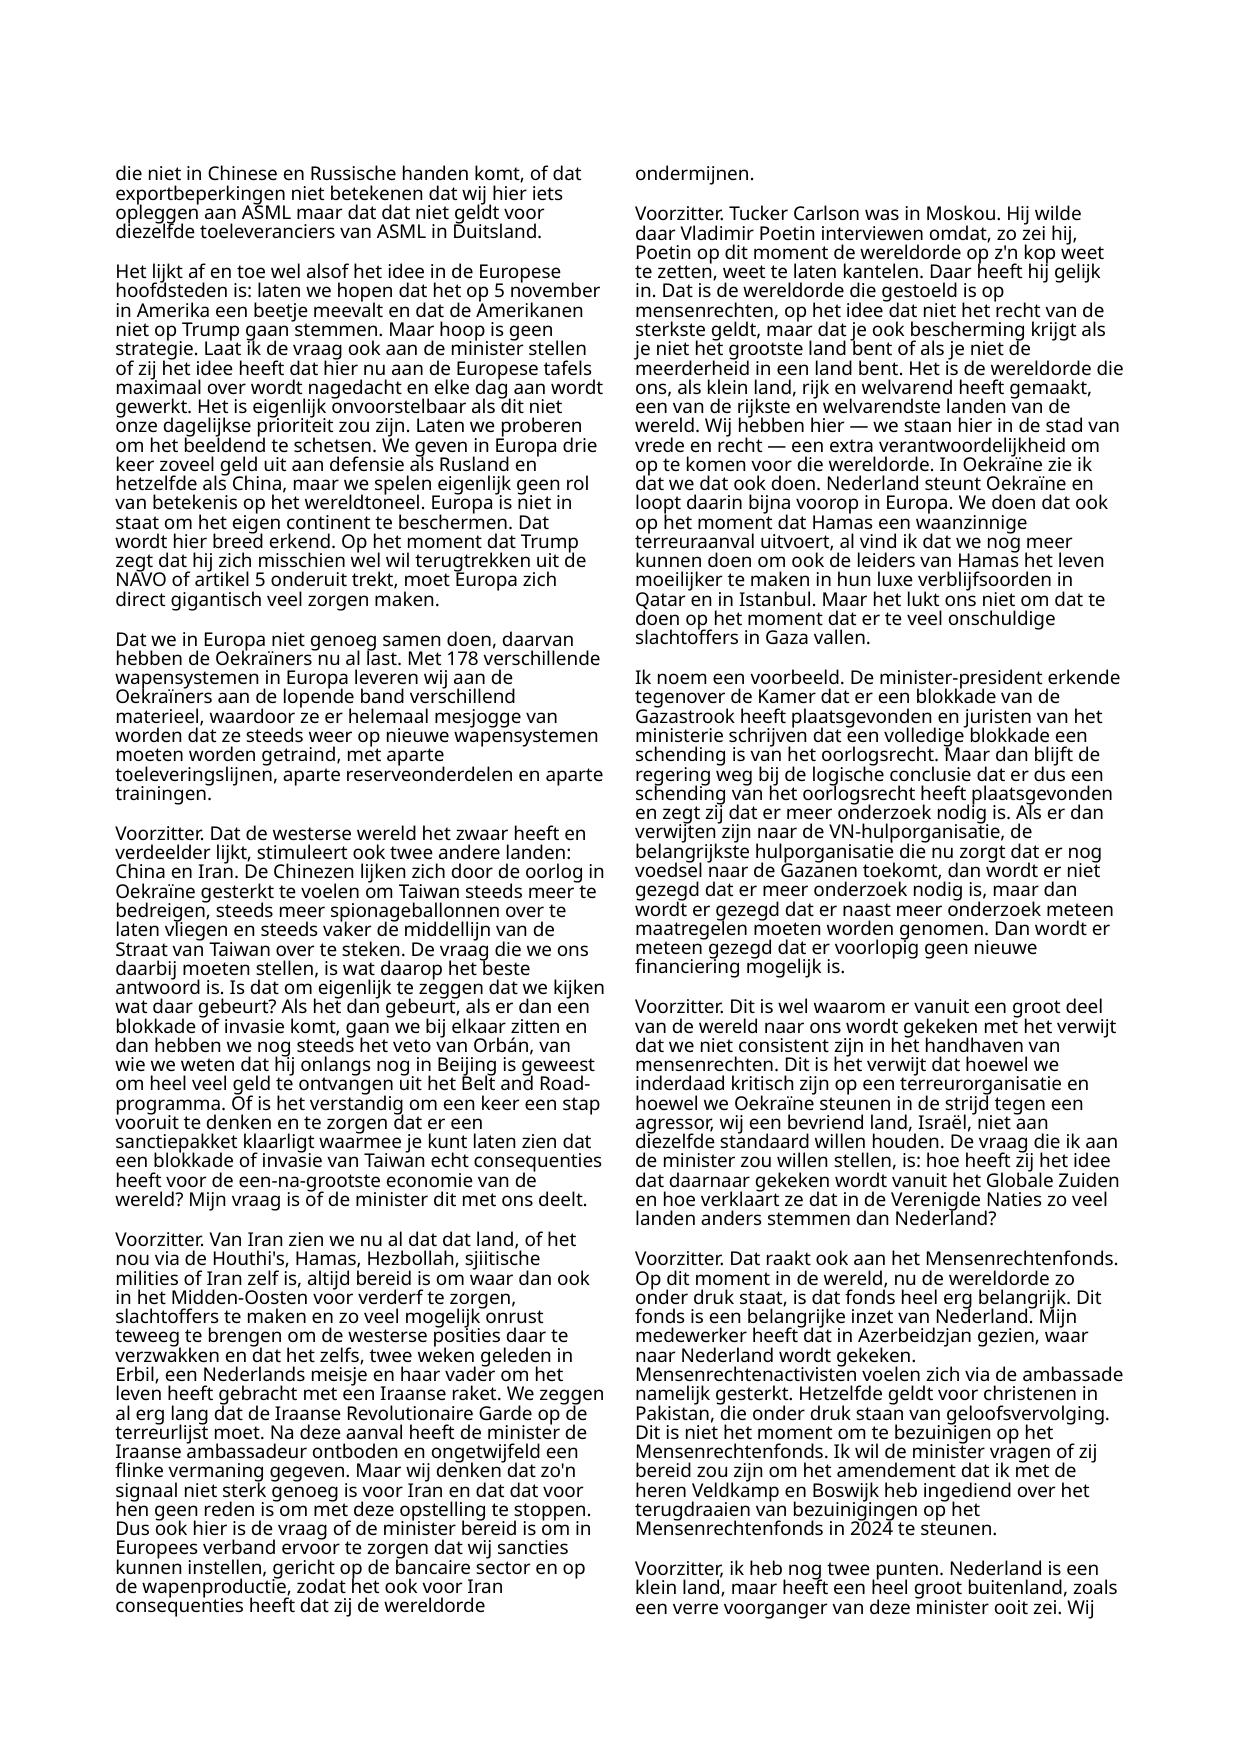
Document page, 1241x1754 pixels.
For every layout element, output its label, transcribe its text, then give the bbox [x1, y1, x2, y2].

text ondermijnen. [635, 165, 1125, 184]
text Ik noem een voorbeeld. De minister-president erkende tegenover de Kamer dat er een blokkade van de Gazastrook heeft plaatsgevonden en juristen van het ministerie schrijven dat een volledige blokkade een schending is van het oorlogsrecht. Maar dan blijft de regering weg bij de logische conclusie dat er dus een schending van het oorlogsrecht heeft plaatsgevonden en zegt zij dat er meer onderzoek nodig is. Als er dan verwijten zijn naar de VN-hulporganisatie, de belangrijkste hulporganisatie die nu zorgt dat er nog voedsel naar de Gazanen toekomt, dan wordt er niet gezegd dat er meer onderzoek nodig is, maar dan wordt er gezegd dat er naast meer onderzoek meteen maatregelen moeten worden genomen. Dan wordt er meteen gezegd dat er voorlopig geen nieuwe financiering mogelijk is. [635, 669, 1125, 978]
text Voorzitter. Tucker Carlson was in Moskou. Hij wilde daar Vladimir Poetin interviewen omdat, zo zei hij, Poetin op dit moment de wereldorde op z'n kop weet te zetten, weet te laten kantelen. Daar heeft hij gelijk in. Dat is de wereldorde die gestoeld is op mensenrechten, op het idee dat niet het recht van de sterkste geldt, maar dat je ook bescherming krijgt als je niet het grootste land bent of als je niet de meerderheid in een land bent. Het is de wereldorde die ons, als klein land, rijk en welvarend heeft gemaakt, een van de rijkste en welvarendste landen van de wereld. Wij hebben hier — we staan hier in de stad van vrede en recht — een extra verantwoordelijkheid om op te komen voor die wereldorde. In Oekraïne zie ik dat we dat ook doen. Nederland steunt Oekraïne en loopt daarin bijna voorop in Europa. We doen dat ook op het moment dat Hamas een waanzinnige terreuraanval uitvoert, al vind ik dat we nog meer kunnen doen om ook de leiders van Hamas het leven moeilijker te maken in hun luxe verblijfsoorden in Qatar en in Istanbul. Maar het lukt ons niet om dat te doen op het moment dat er te veel onschuldige slachtoffers in Gaza vallen. [635, 205, 1125, 648]
text die niet in Chinese en Russische handen komt, of dat exportbeperkingen niet betekenen dat wij hier iets opleggen aan ASML maar dat dat niet geldt voor diezelfde toeleveranciers van ASML in Duitsland. [115, 165, 605, 242]
text Voorzitter. Dat de westerse wereld het zwaar heeft en verdeelder lijkt, stimuleert ook twee andere landen: China en Iran. De Chinezen lijken zich door de oorlog in Oekraïne gesterkt te voelen om Taiwan steeds meer te bedreigen, steeds meer spionageballonnen over te laten vliegen en steeds vaker de middellijn van de Straat van Taiwan over te steken. De vraag die we ons daarbij moeten stellen, is wat daarop het beste antwoord is. Is dat om eigenlijk te zeggen dat we kijken wat daar gebeurt? Als het dan gebeurt, als er dan een blokkade of invasie komt, gaan we bij elkaar zitten en dan hebben we nog steeds het veto van Orbán, van wie we weten dat hij onlangs nog in Beijing is geweest om heel veel geld te ontvangen uit het Belt and Road-programma. Of is het verstandig om een keer een stap vooruit te denken en te zorgen dat er een sanctiepakket klaarligt waarmee je kunt laten zien dat een blokkade of invasie van Taiwan echt consequenties heeft voor de een-na-grootste economie van de wereld? Mijn vraag is of de minister dit met ons deelt. [115, 825, 605, 1210]
text Dat we in Europa niet genoeg samen doen, daarvan hebben de Oekraïners nu al last. Met 178 verschillende wapensystemen in Europa leveren wij aan de Oekraïners aan de lopende band verschillend materieel, waardoor ze er helemaal mesjogge van worden dat ze steeds weer op nieuwe wapensystemen moeten worden getraind, met aparte toeleveringslijnen, aparte reserveonderdelen en aparte trainingen. [115, 631, 605, 804]
text Het lijkt af en toe wel alsof het idee in de Europese hoofdsteden is: laten we hopen dat het op 5 november in Amerika een beetje meevalt en dat de Amerikanen niet op Trump gaan stemmen. Maar hoop is geen strategie. Laat ik de vraag ook aan de minister stellen of zij het idee heeft dat hier nu aan de Europese tafels maximaal over wordt nagedacht en elke dag aan wordt gewerkt. Het is eigenlijk onvoorstelbaar als dit niet onze dagelijkse prioriteit zou zijn. Laten we proberen om het beeldend te schetsen. We geven in Europa drie keer zoveel geld uit aan defensie als Rusland en hetzelfde als China, maar we spelen eigenlijk geen rol van betekenis op het wereldtoneel. Europa is niet in staat om het eigen continent te beschermen. Dat wordt hier breed erkend. Op het moment dat Trump zegt dat hij zich misschien wel wil terugtrekken uit de NAVO of artikel 5 onderuit trekt, moet Europa zich direct gigantisch veel zorgen maken. [115, 263, 605, 610]
text Voorzitter. Van Iran zien we nu al dat dat land, of het nou via de Houthi's, Hamas, Hezbollah, sjiitische milities of Iran zelf is, altijd bereid is om waar dan ook in het Midden-Oosten voor verderf te zorgen, slachtoffers te maken en zo veel mogelijk onrust teweeg te brengen om de westerse posities daar te verzwakken en dat het zelfs, twee weken geleden in Erbil, een Nederlands meisje en haar vader om het leven heeft gebracht met een Iraanse raket. We zeggen al erg lang dat de Iraanse Revolutionaire Garde op de terreurlijst moet. Na deze aanval heeft de minister de Iraanse ambassadeur ontboden en ongetwijfeld een flinke vermaning gegeven. Maar wij denken dat zo'n signaal niet sterk genoeg is voor Iran en dat dat voor hen geen reden is om met deze opstelling te stoppen. Dus ook hier is de vraag of de minister bereid is om in Europees verband ervoor te zorgen dat wij sancties kunnen instellen, gericht op de bancaire sector en op de wapenproductie, zodat het ook voor Iran consequenties heeft dat zij de wereldorde [115, 1231, 605, 1616]
text Voorzitter. Dat raakt ook aan het Mensenrechtenfonds. Op dit moment in de wereld, nu de wereldorde zo onder druk staat, is dat fonds heel erg belangrijk. Dit fonds is een belangrijke inzet van Nederland. Mijn medewerker heeft dat in Azerbeidzjan gezien, waar naar Nederland wordt gekeken. Mensenrechtenactivisten voelen zich via de ambassade namelijk gesterkt. Hetzelfde geldt voor christenen in Pakistan, die onder druk staan van geloofsvervolging. Dit is niet het moment om te bezuinigen op het Mensenrechtenfonds. Ik wil de minister vragen of zij bereid zou zijn om het amendement dat ik met de heren Veldkamp en Boswijk heb ingediend over het terugdraaien van bezuinigingen op het Mensenrechtenfonds in 2024 te steunen. [635, 1250, 1125, 1539]
text Voorzitter, ik heb nog twee punten. Nederland is een klein land, maar heeft een heel groot buitenland, zoals een verre voorganger van deze minister ooit zei. Wij [635, 1560, 1125, 1618]
text Voorzitter. Dit is wel waarom er vanuit een groot deel van de wereld naar ons wordt gekeken met het verwijt dat we niet consistent zijn in het handhaven van mensenrechten. Dit is het verwijt dat hoewel we inderdaad kritisch zijn op een terreurorganisatie en hoewel we Oekraïne steunen in de strijd tegen een agressor, wij een bevriend land, Israël, niet aan diezelfde standaard willen houden. De vraag die ik aan de minister zou willen stellen, is: hoe heeft zij het idee dat daarnaar gekeken wordt vanuit het Globale Zuiden en hoe verklaart ze dat in de Verenigde Naties zo veel landen anders stemmen dan Nederland? [635, 998, 1125, 1229]
